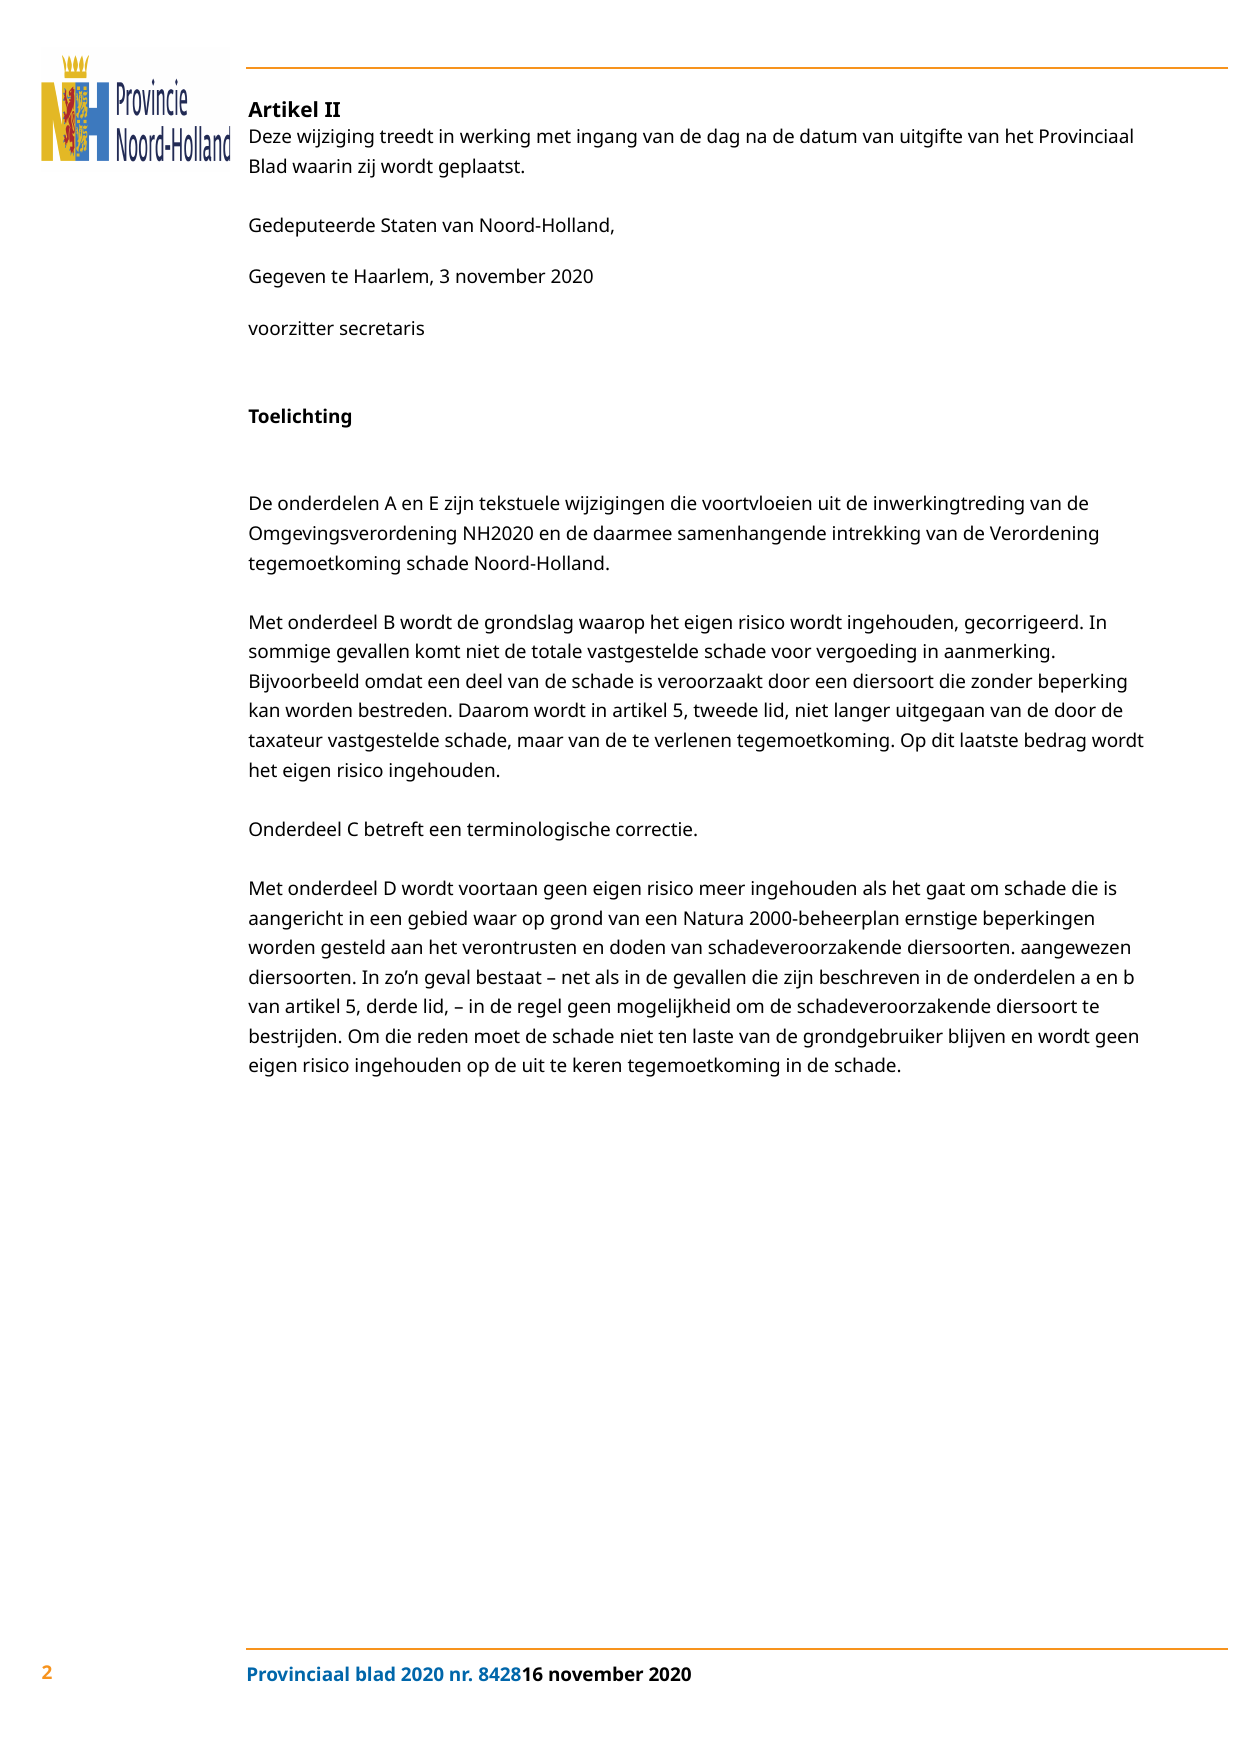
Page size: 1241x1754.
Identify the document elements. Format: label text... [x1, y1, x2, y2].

text Artikel II [248, 95, 1152, 123]
text De onderdelen A en E zijn tekstuele wijzigingen die voortvloeien uit de inwerkingtreding van de Omgevingsverordening NH2020 en de daarmee samenhangende intrekking van de Verordening tegemoetkoming schade Noord-Holland. [248, 491, 1152, 575]
text Toelichting [248, 392, 1152, 432]
text voorzitter secretaris [248, 315, 1152, 341]
picture [41, 47, 231, 172]
text Gegeven te Haarlem, 3 november 2020 [248, 263, 1152, 289]
text Met onderdeel D wordt voortaan geen eigen risico meer ingehouden als het gaat om schade die is aangericht in een gebied waar op grond van een Natura 2000-beheerplan ernstige beperkingen worden gesteld aan het verontrusten en doden van schadeveroorzakende diersoorten. aangewezen diersoorten. In zo’n geval bestaat – net als in de gevallen die zijn beschreven in de onderdelen a en b van artikel 5, derde lid, – in de regel geen mogelijkheid om de schadeveroorzakende diersoort te bestrijden. Om die reden moet de schade niet ten laste van de grondgebruiker blijven en wordt geen eigen risico ingehouden op de uit te keren tegemoetkoming in de schade. [248, 875, 1152, 1078]
text Deze wijziging treedt in werking met ingang van de dag na de datum van uitgifte van het Provinciaal Blad waarin zij wordt geplaatst. [248, 123, 1152, 178]
text Met onderdeel B wordt de grondslag waarop het eigen risico wordt ingehouden, gecorrigeerd. In sommige gevallen komt niet de totale vastgestelde schade voor vergoeding in aanmerking. Bijvoorbeeld omdat een deel van de schade is veroorzaakt door een diersoort die zonder beperking kan worden bestreden. Daarom wordt in artikel 5, tweede lid, niet langer uitgegaan van de door de taxateur vastgestelde schade, maar van de te verlenen tegemoetkoming. Op dit laatste bedrag wordt het eigen risico ingehouden. [248, 609, 1152, 782]
text Gedeputeerde Staten van Noord-Holland, [248, 212, 1152, 238]
text Onderdeel C betreft een terminologische correctie. [248, 816, 1152, 842]
